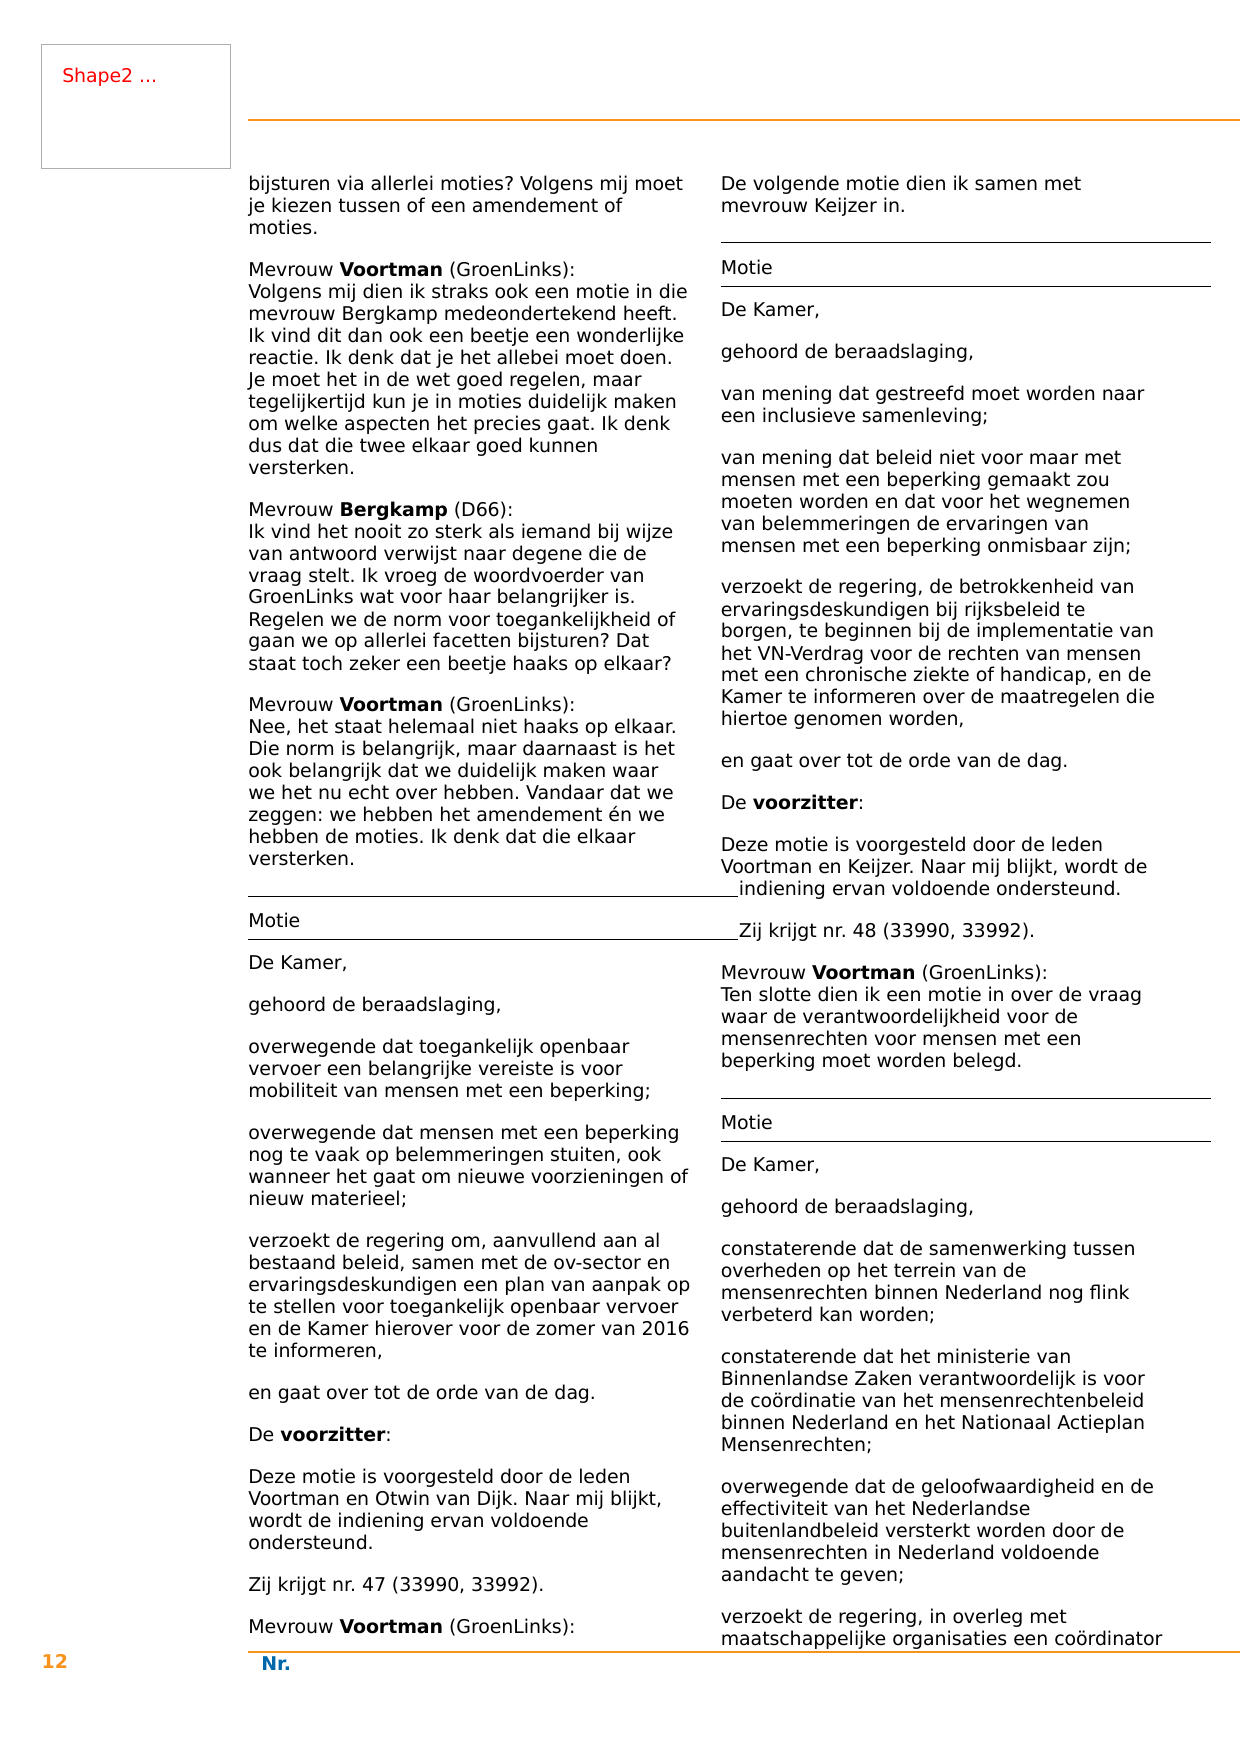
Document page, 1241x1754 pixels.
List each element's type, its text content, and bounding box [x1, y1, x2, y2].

text Motie [721, 1112, 1163, 1134]
text van mening dat beleid niet voor maar met mensen met een beperking gemaakt zou moeten worden en dat voor het wegnemen van belemmeringen de ervaringen van mensen met een beperking onmisbaar zijn; [721, 447, 1163, 556]
text De Kamer, [721, 299, 1163, 321]
text en gaat over tot de orde van de dag. [248, 1382, 691, 1404]
text verzoekt de regering om, aanvullend aan al bestaand beleid, samen met de ov-sector en ervaringsdeskundigen een plan van aanpak op te stellen voor toegankelijk openbaar vervoer en de Kamer hierover voor de zomer van 2016 te informeren, [248, 1230, 691, 1362]
text constaterende dat de samenwerking tussen overheden op het terrein van de mensenrechten binnen Nederland nog flink verbeterd kan worden; [721, 1238, 1163, 1326]
text Motie [248, 910, 691, 932]
text Nee, het staat helemaal niet haaks op elkaar. Die norm is belangrijk, maar daarnaast is het ook belangrijk dat we duidelijk maken waar we het nu echt over hebben. Vandaar dat we zeggen: we hebben het amendement én we hebben de moties. Ik denk dat die elkaar versterken. [248, 716, 691, 870]
text Mevrouw Voortman (GroenLinks): [248, 259, 691, 281]
text overwegende dat mensen met een beperking nog te vaak op belemmeringen stuiten, ook wanneer het gaat om nieuwe voorzieningen of nieuw materieel; [248, 1122, 691, 1210]
text Ten slotte dien ik een motie in over de vraag waar de verantwoordelijkheid voor de mensenrechten voor mensen met een beperking moet worden belegd. [721, 984, 1163, 1072]
text Mevrouw Voortman (GroenLinks): [248, 694, 691, 716]
text Zij krijgt nr. 47 (33990, 33992). [248, 1574, 691, 1596]
text De voorzitter: [248, 1424, 691, 1446]
text verzoekt de regering, in overleg met maatschappelijke organisaties een coördinator [721, 1606, 1163, 1649]
text Zij krijgt nr. 48 (33990, 33992). [721, 920, 1163, 942]
text Ik vind het nooit zo sterk als iemand bij wijze van antwoord verwijst naar degene die de vraag stelt. Ik vroeg de woordvoerder van GroenLinks wat voor haar belangrijker is. Regelen we de norm voor toegankelijkheid of gaan we op allerlei facetten bijsturen? Dat staat toch zeker een beetje haaks op elkaar? [248, 521, 691, 674]
text Deze motie is voorgesteld door de leden Voortman en Keijzer. Naar mij blijkt, wordt de indiening ervan voldoende ondersteund. [721, 834, 1163, 900]
text en gaat over tot de orde van de dag. [721, 750, 1163, 772]
text gehoord de beraadslaging, [248, 994, 691, 1016]
text De Kamer, [721, 1154, 1163, 1176]
text overwegende dat toegankelijk openbaar vervoer een belangrijke vereiste is voor mobiliteit van mensen met een beperking; [248, 1036, 691, 1102]
text constaterende dat het ministerie van Binnenlandse Zaken verantwoordelijk is voor de coördinatie van het mensenrechtenbeleid binnen Nederland en het Nationaal Actieplan Mensenrechten; [721, 1346, 1163, 1456]
text Motie [721, 257, 1163, 279]
text Mevrouw Bergkamp (D66): [248, 498, 691, 521]
text Mevrouw Voortman (GroenLinks): [248, 1616, 691, 1638]
text Deze motie is voorgesteld door de leden Voortman en Otwin van Dijk. Naar mij blijkt, wordt de indiening ervan voldoende ondersteund. [248, 1466, 691, 1554]
text verzoekt de regering, de betrokkenheid van ervaringsdeskundigen bij rijksbeleid te borgen, te beginnen bij de implementatie van het VN-Verdrag voor de rechten van mensen met een chronische ziekte of handicap, en de Kamer te informeren over de maatregelen die hiertoe genomen worden, [721, 576, 1163, 730]
text gehoord de beraadslaging, [721, 341, 1163, 363]
text Volgens mij dien ik straks ook een motie in die mevrouw Bergkamp medeondertekend heeft. Ik vind dit dan ook een beetje een wonderlijke reactie. Ik denk dat je het allebei moet doen. Je moet het in de wet goed regelen, maar tegelijkertijd kun je in moties duidelijk maken om welke aspecten het precies gaat. Ik denk dus dat die twee elkaar goed kunnen versterken. [248, 281, 691, 478]
text van mening dat gestreefd moet worden naar een inclusieve samenleving; [721, 383, 1163, 427]
text bijsturen via allerlei moties? Volgens mij moet je kiezen tussen of een amendement of moties. [248, 173, 691, 239]
text De voorzitter: [721, 792, 1163, 814]
text overwegende dat de geloofwaardigheid en de effectiviteit van het Nederlandse buitenlandbeleid versterkt worden door de mensenrechten in Nederland voldoende aandacht te geven; [721, 1476, 1163, 1586]
text Mevrouw Voortman (GroenLinks): [721, 962, 1163, 984]
text De Kamer, [248, 952, 691, 974]
text De volgende motie dien ik samen met mevrouw Keijzer in. [721, 173, 1163, 217]
text gehoord de beraadslaging, [721, 1196, 1163, 1218]
